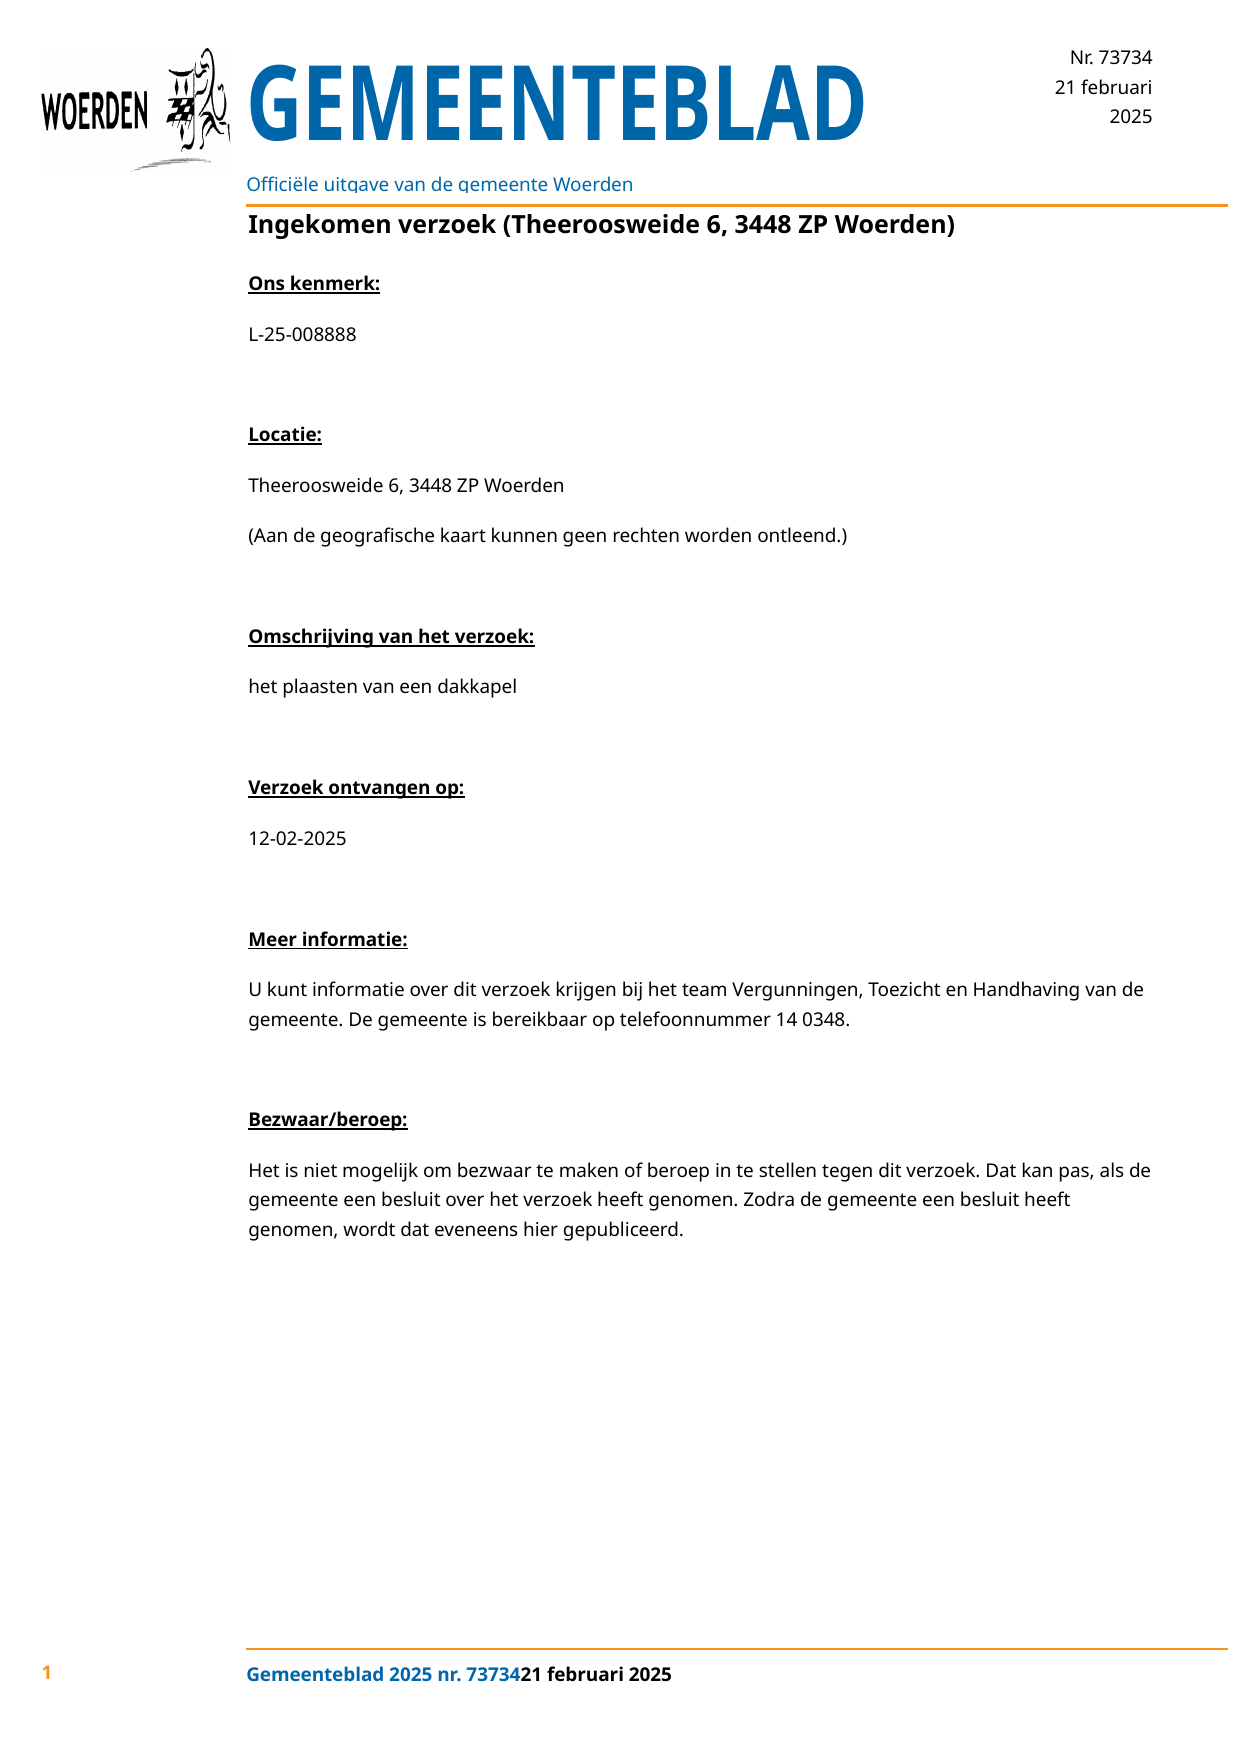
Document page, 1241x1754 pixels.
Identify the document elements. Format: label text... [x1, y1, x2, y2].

text Ons kenmerk: [248, 270, 1152, 296]
text Meer informatie: [248, 926, 1152, 951]
text Theeroosweide 6, 3448 ZP Woerden [248, 472, 1152, 498]
text Bezwaar/beroep: [248, 1107, 1152, 1132]
text U kunt informatie over dit verzoek krijgen bij het team Vergunningen, Toezicht en Handhaving van de gemeente. De gemeente is bereikbaar op telefoonnummer 14 0348. [248, 976, 1152, 1031]
text Omschrijving van het verzoek: [248, 623, 1152, 649]
text het plaasten van een dakkapel [248, 674, 1152, 699]
text 12-02-2025 [248, 825, 1152, 851]
text Verzoek ontvangen op: [248, 774, 1152, 800]
text (Aan de geografische kaart kunnen geen rechten worden ontleend.) [248, 522, 1152, 548]
text L-25-008888 [248, 321, 1152, 346]
picture [41, 47, 231, 172]
text Het is niet mogelijk om bezwaar te maken of beroep in te stellen tegen dit verzoek. Dat kan pas, als de gemeente een besluit over het verzoek heeft genomen. Zodra de gemeente een besluit heeft genomen, wordt dat eveneens hier gepubliceerd. [248, 1157, 1152, 1242]
text Locatie: [248, 422, 1152, 447]
text Ingekomen verzoek (Theeroosweide 6, 3448 ZP Woerden) [248, 207, 1152, 241]
